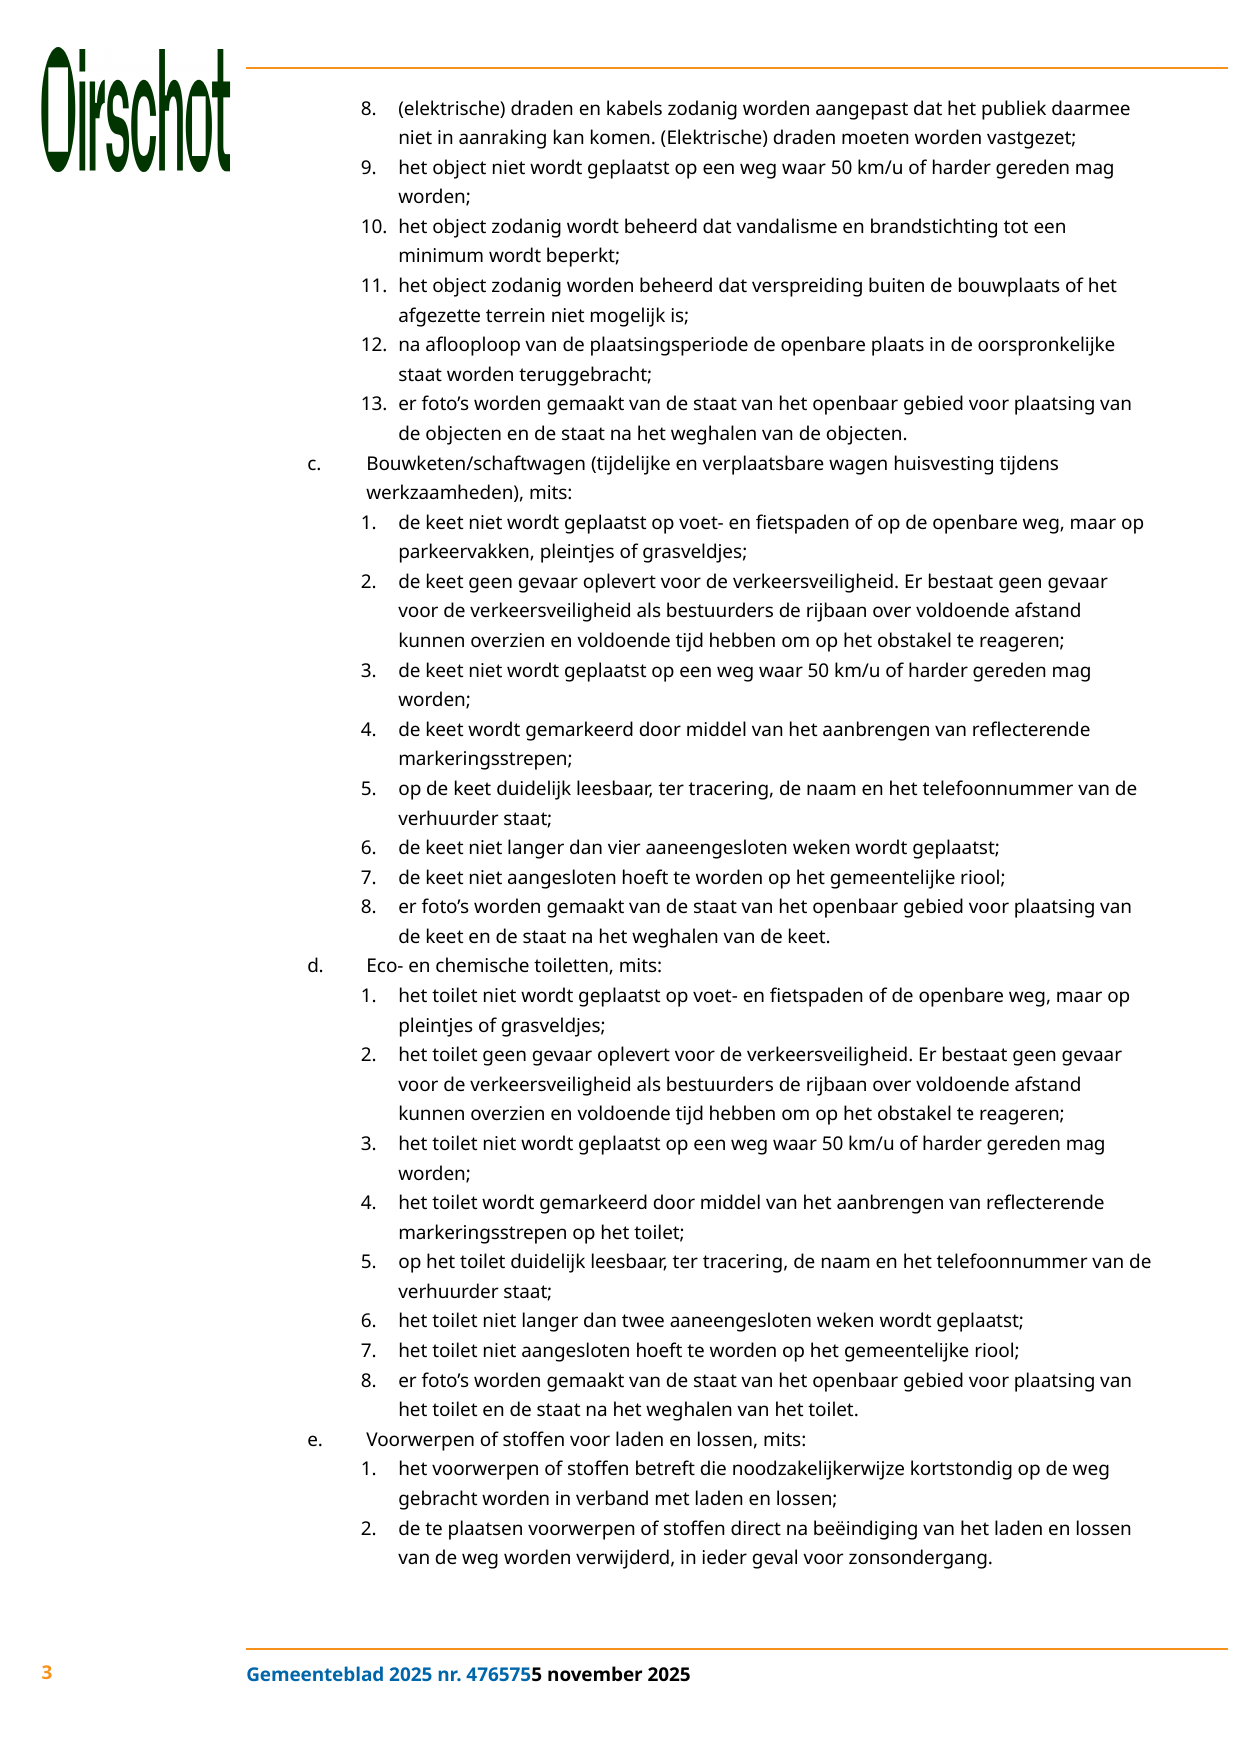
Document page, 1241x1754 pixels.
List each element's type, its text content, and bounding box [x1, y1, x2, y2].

list het object zodanig worden beheerd dat verspreiding buiten de bouwplaats of het afgezette terrein niet mogelijk is; [361, 272, 1152, 328]
list Voorwerpen of stoffen voor laden en lossen, mits: [307, 1426, 1152, 1452]
list het toilet niet langer dan twee aaneengesloten weken wordt geplaatst; [361, 1308, 1152, 1333]
list na aflooploop van de plaatsingsperiode de openbare plaats in de oorspronkelijke staat worden teruggebracht; [361, 331, 1152, 387]
list op de keet duidelijk leesbaar, ter tracering, de naam en het telefoonnummer van de verhuurder staat; [361, 775, 1152, 831]
list de te plaatsen voorwerpen of stoffen direct na beëindiging van het laden en lossen van de weg worden verwijderd, in ieder geval voor zonsondergang. [361, 1515, 1152, 1570]
list het toilet niet wordt geplaatst op een weg waar 50 km/u of harder gereden mag worden; [361, 1130, 1152, 1186]
list de keet geen gevaar oplevert voor de verkeersveiligheid. Er bestaat geen gevaar voor de verkeersveiligheid als bestuurders de rijbaan over voldoende afstand kunnen overzien en voldoende tijd hebben om op het obstakel te reageren; [361, 568, 1152, 653]
list het toilet niet aangesloten hoeft te worden op het gemeentelijke riool; [361, 1337, 1152, 1363]
list Eco- en chemische toiletten, mits: [307, 953, 1152, 978]
list de keet niet langer dan vier aaneengesloten weken wordt geplaatst; [361, 834, 1152, 860]
list het toilet geen gevaar oplevert voor de verkeersveiligheid. Er bestaat geen gevaar voor de verkeersveiligheid als bestuurders de rijbaan over voldoende afstand kunnen overzien en voldoende tijd hebben om op het obstakel te reageren; [361, 1041, 1152, 1126]
list het voorwerpen of stoffen betreft die noodzakelijkerwijze kortstondig op de weg gebracht worden in verband met laden en lossen; [361, 1456, 1152, 1511]
list (elektrische) draden en kabels zodanig worden aangepast dat het publiek daarmee niet in aanraking kan komen. (Elektrische) draden moeten worden vastgezet; [361, 95, 1152, 150]
list op het toilet duidelijk leesbaar, ter tracering, de naam en het telefoonnummer van de verhuurder staat; [361, 1248, 1152, 1304]
picture [41, 47, 231, 172]
list het toilet niet wordt geplaatst op voet- en fietspaden of de openbare weg, maar op pleintjes of grasveldjes; [361, 982, 1152, 1038]
list het toilet wordt gemarkeerd door middel van het aanbrengen van reflecterende markeringsstrepen op het toilet; [361, 1189, 1152, 1245]
list het object niet wordt geplaatst op een weg waar 50 km/u of harder gereden mag worden; [361, 154, 1152, 209]
list de keet wordt gemarkeerd door middel van het aanbrengen van reflecterende markeringsstrepen; [361, 716, 1152, 771]
list het object zodanig wordt beheerd dat vandalisme en brandstichting tot een minimum wordt beperkt; [361, 213, 1152, 268]
list de keet niet wordt geplaatst op voet- en fietspaden of op de openbare weg, maar op parkeervakken, pleintjes of grasveldjes; [361, 509, 1152, 564]
list de keet niet wordt geplaatst op een weg waar 50 km/u of harder gereden mag worden; [361, 657, 1152, 712]
list er foto’s worden gemaakt van de staat van het openbaar gebied voor plaatsing van de keet en de staat na het weghalen van de keet. [361, 893, 1152, 949]
list de keet niet aangesloten hoeft te worden op het gemeentelijke riool; [361, 864, 1152, 890]
list er foto’s worden gemaakt van de staat van het openbaar gebied voor plaatsing van de objecten en de staat na het weghalen van de objecten. [361, 391, 1152, 446]
list Bouwketen/schaftwagen (tijdelijke en verplaatsbare wagen huisvesting tijdens werkzaamheden), mits: [307, 450, 1152, 505]
list er foto’s worden gemaakt van de staat van het openbaar gebied voor plaatsing van het toilet en de staat na het weghalen van het toilet. [361, 1367, 1152, 1422]
